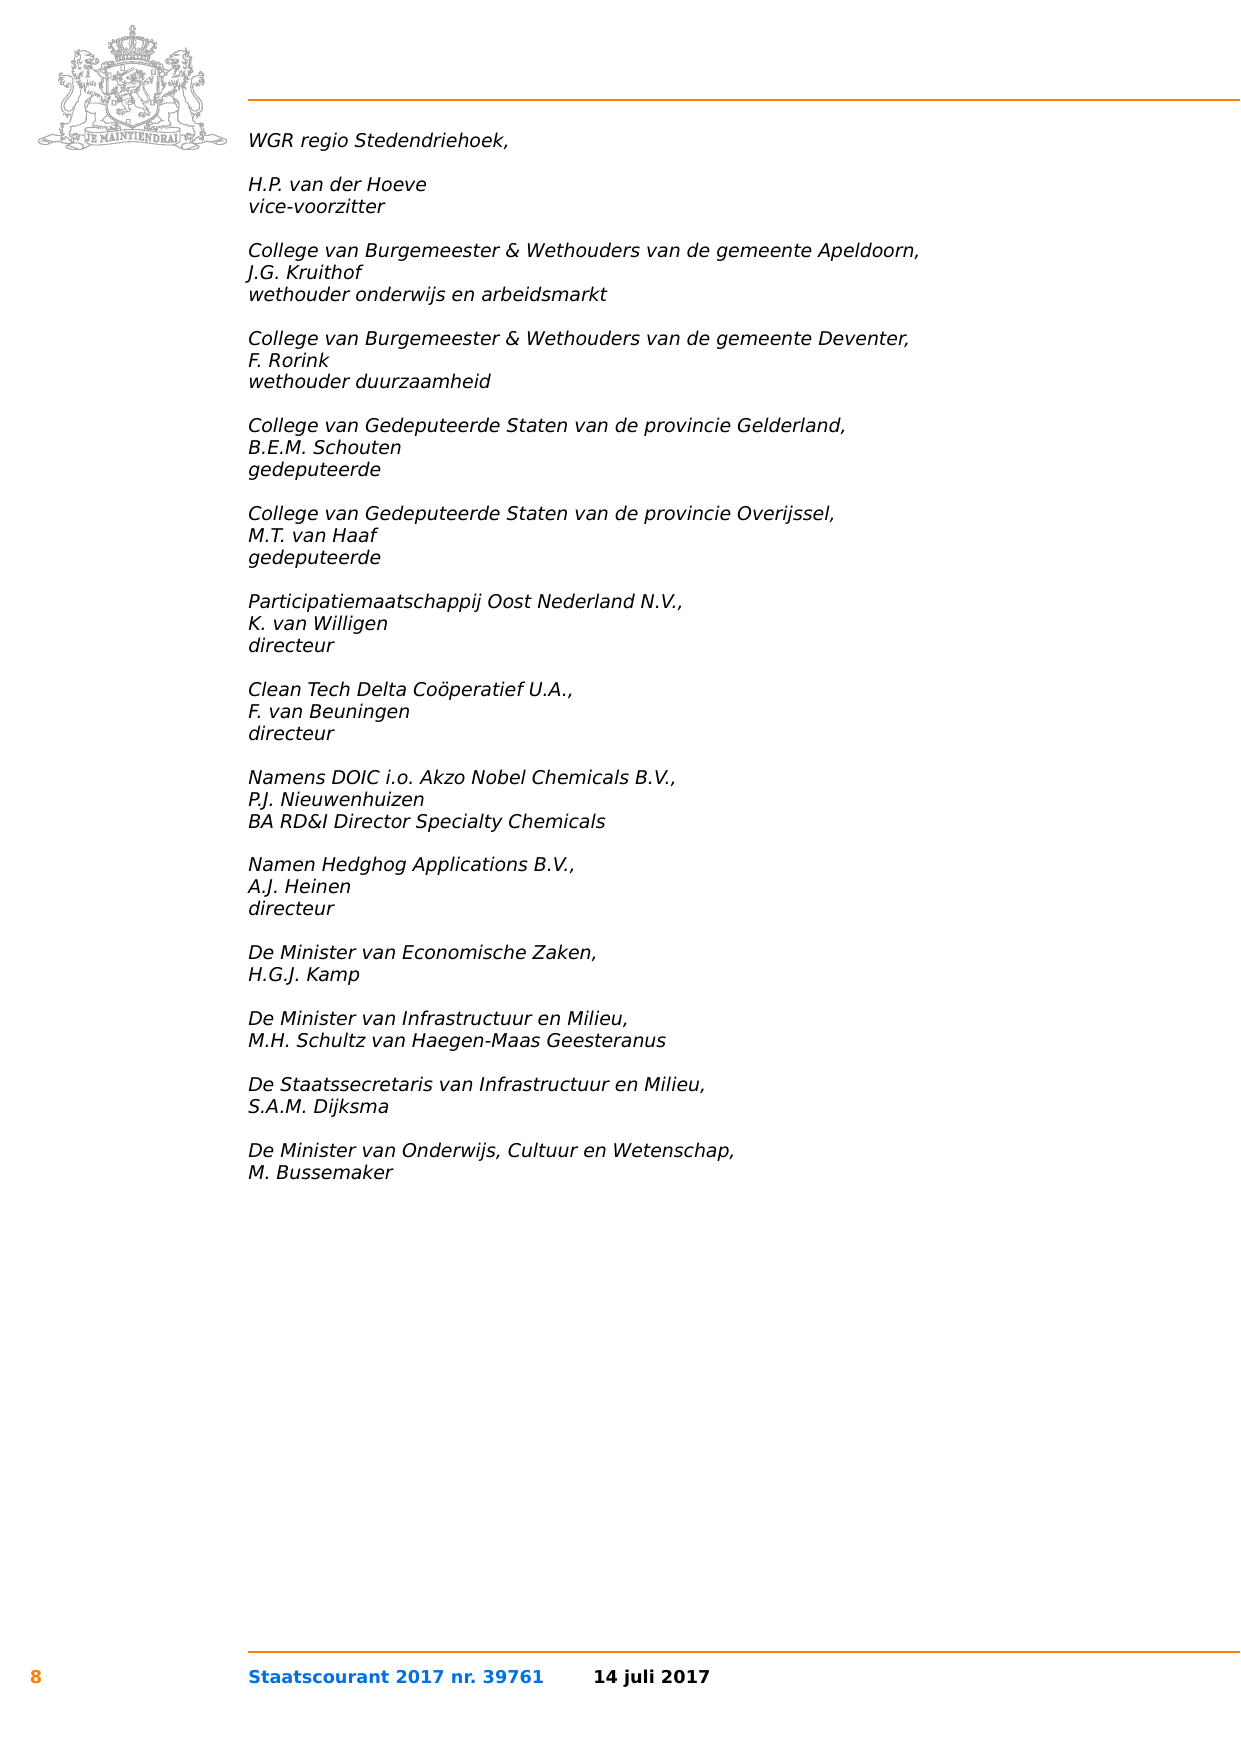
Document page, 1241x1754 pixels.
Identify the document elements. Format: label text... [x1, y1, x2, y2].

text Namens DOIC i.o. Akzo Nobel Chemicals B.V., P.J. Nieuwenhuizen BA RD&I Director Specialty Chemicals [248, 767, 1163, 832]
text Clean Tech Delta Coöperatief U.A., F. van Beuningen directeur [248, 679, 1163, 745]
picture [38, 25, 227, 150]
text College van Gedeputeerde Staten van de provincie Overijssel, M.T. van Haaf gedeputeerde [248, 503, 1163, 569]
text Participatiemaatschappij Oost Nederland N.V., K. van Willigen directeur [248, 591, 1163, 657]
text College van Gedeputeerde Staten van de provincie Gelderland, B.E.M. Schouten gedeputeerde [248, 415, 1163, 481]
text De Minister van Economische Zaken, H.G.J. Kamp [248, 942, 1163, 986]
text De Minister van Infrastructuur en Milieu, M.H. Schultz van Haegen-Maas Geesteranus [248, 1008, 1163, 1052]
text College van Burgemeester & Wethouders van de gemeente Apeldoorn, J.G. Kruithof wethouder onderwijs en arbeidsmarkt [248, 240, 1163, 306]
text Namen Hedghog Applications B.V., A.J. Heinen directeur [248, 854, 1163, 920]
text WGR regio Stedendriehoek, H.P. van der Hoeve vice-voorzitter [248, 130, 1163, 218]
text De Minister van Onderwijs, Cultuur en Wetenschap, M. Bussemaker [248, 1140, 1163, 1184]
text College van Burgemeester & Wethouders van de gemeente Deventer, F. Rorink wethouder duurzaamheid [248, 327, 1163, 393]
text De Staatssecretaris van Infrastructuur en Milieu, S.A.M. Dijksma [248, 1074, 1163, 1118]
